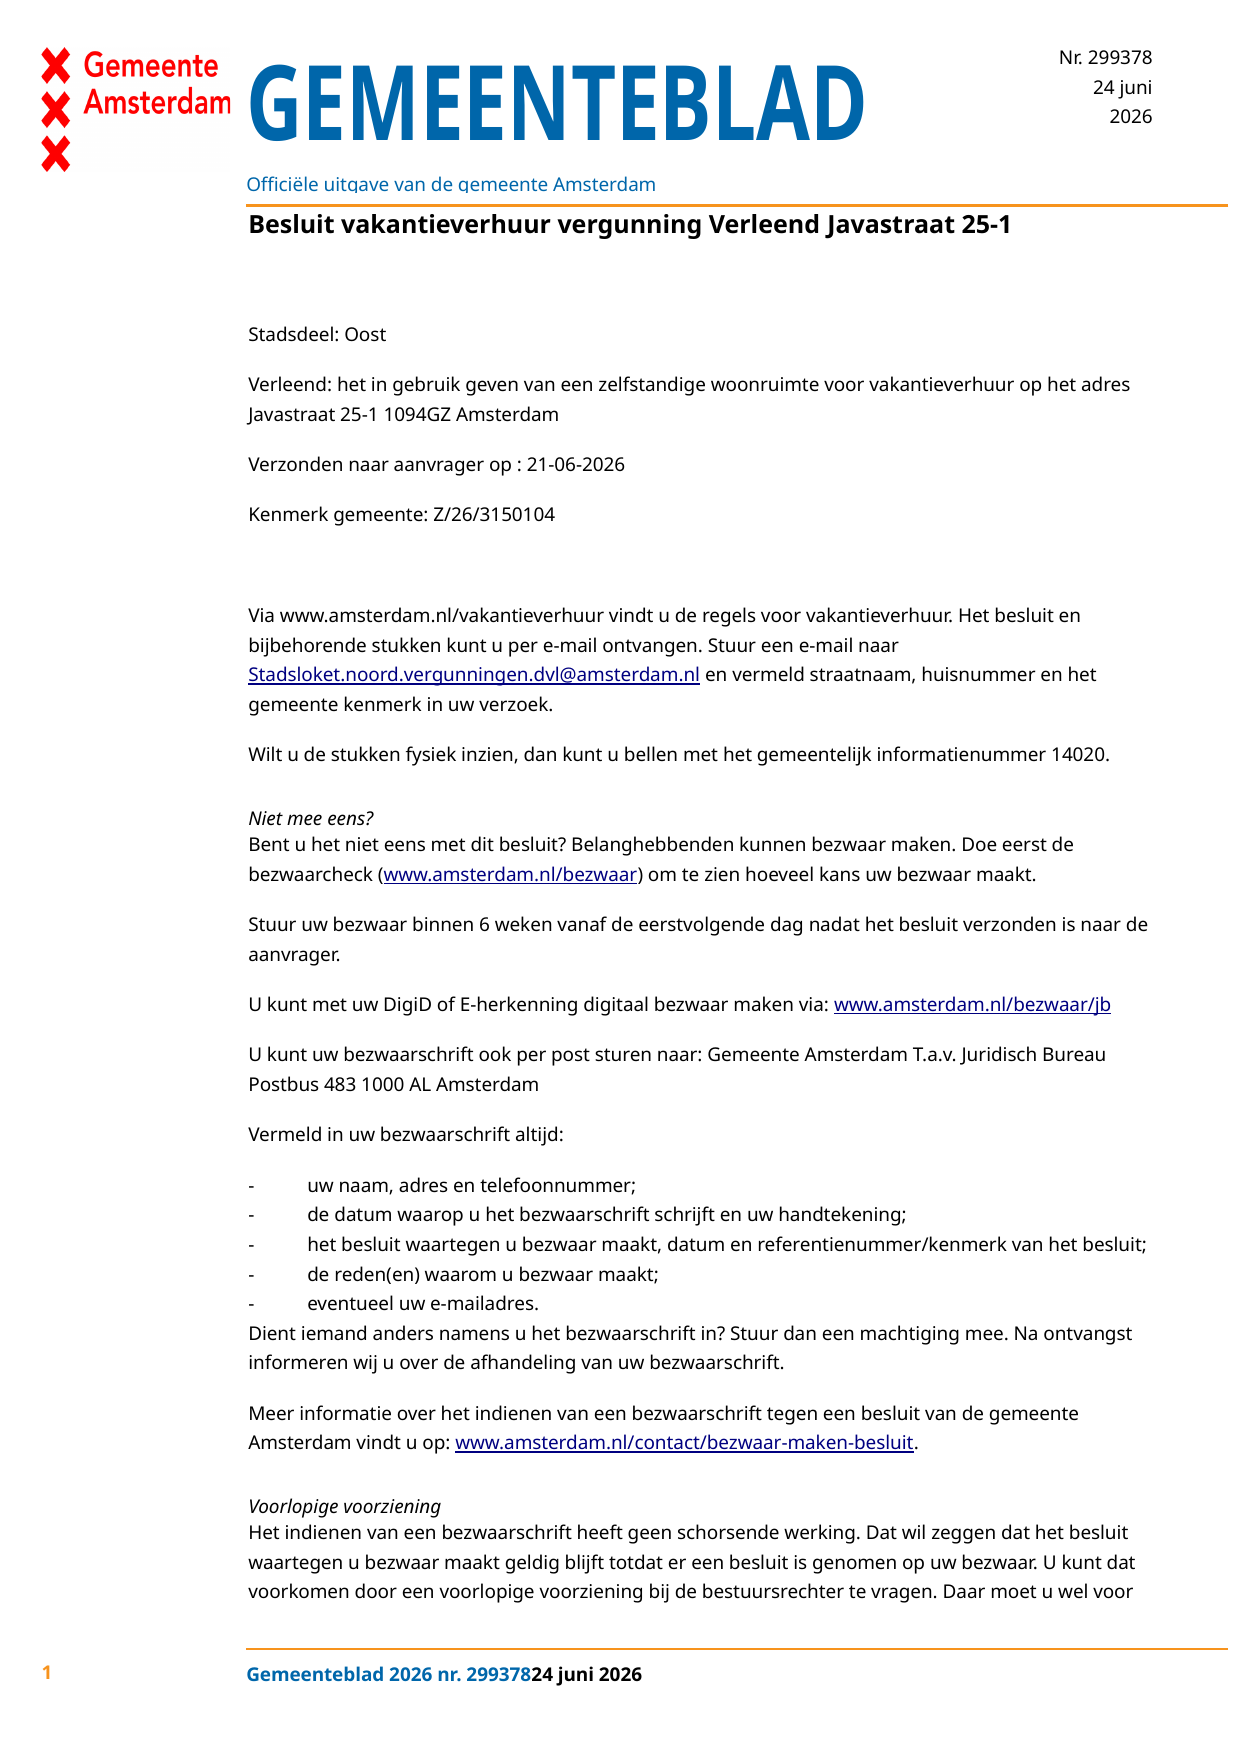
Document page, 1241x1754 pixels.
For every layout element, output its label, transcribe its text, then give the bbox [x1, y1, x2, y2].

list de reden(en) waarom u bezwaar maakt; [248, 1261, 1152, 1287]
text Stuur uw bezwaar binnen 6 weken vanaf de eerstvolgende dag nadat het besluit verzonden is naar de aanvrager. [248, 911, 1152, 967]
text Vermeld in uw bezwaarschrift altijd: [248, 1122, 1152, 1147]
text Kenmerk gemeente: Z/26/3150104 [248, 502, 1152, 527]
text U kunt uw bezwaarschrift ook per post sturen naar: Gemeente Amsterdam T.a.v. Juridisch Bureau Postbus 483 1000 AL Amsterdam [248, 1042, 1152, 1097]
text Stadsdeel: Oost [248, 321, 1152, 346]
text Niet mee eens? [248, 806, 1152, 831]
text Meer informatie over het indienen van een bezwaarschrift tegen een besluit van de gemeente Amsterdam vindt u op: www.amsterdam.nl/contact/bezwaar-maken-besluit. [248, 1400, 1152, 1455]
text Besluit vakantieverhuur vergunning Verleend Javastraat 25-1 [248, 207, 1152, 241]
text Via www.amsterdam.nl/vakantieverhuur vindt u de regels voor vakantieverhuur. Het besluit en bijbehorende stukken kunt u per e-mail ontvangen. Stuur een e-mail naar Stadsloket.noord.vergunningen.dvl@amsterdam.nl en vermeld straatnaam, huisnummer en het gemeente kenmerk in uw verzoek. [248, 602, 1152, 717]
list eventueel uw e-mailadres. [248, 1290, 1152, 1316]
text Verzonden naar aanvrager op : 21-06-2026 [248, 451, 1152, 477]
list het besluit waartegen u bezwaar maakt, datum en referentienummer/kenmerk van het besluit; [248, 1231, 1152, 1257]
text Voorlopige voorziening [248, 1493, 1152, 1519]
picture [41, 47, 231, 172]
text U kunt met uw DigiD of E-herkenning digitaal bezwaar maken via: www.amsterdam.nl/bezwaar/jb [248, 991, 1152, 1017]
text Dient iemand anders namens u het bezwaarschrift in? Stuur dan een machtiging mee. Na ontvangst informeren wij u over de afhandeling van uw bezwaarschrift. [248, 1320, 1152, 1375]
text Het indienen van een bezwaarschrift heeft geen schorsende werking. Dat wil zeggen dat het besluit waartegen u bezwaar maakt geldig blijft totdat er een besluit is genomen op uw bezwaar. U kunt dat voorkomen door een voorlopige voorziening bij de bestuursrechter te vragen. Daar moet u wel voor [248, 1519, 1152, 1604]
list de datum waarop u het bezwaarschrift schrijft en uw handtekening; [248, 1202, 1152, 1227]
text Bent u het niet eens met dit besluit? Belanghebbenden kunnen bezwaar maken. Doe eerst de bezwaarcheck (www.amsterdam.nl/bezwaar) om te zien hoeveel kans uw bezwaar maakt. [248, 831, 1152, 887]
text Verleend: het in gebruik geven van een zelfstandige woonruimte voor vakantieverhuur op het adres Javastraat 25-1 1094GZ Amsterdam [248, 371, 1152, 426]
list uw naam, adres en telefoonnummer; [248, 1172, 1152, 1198]
text Wilt u de stukken fysiek inzien, dan kunt u bellen met het gemeentelijk informatienummer 14020. [248, 742, 1152, 767]
